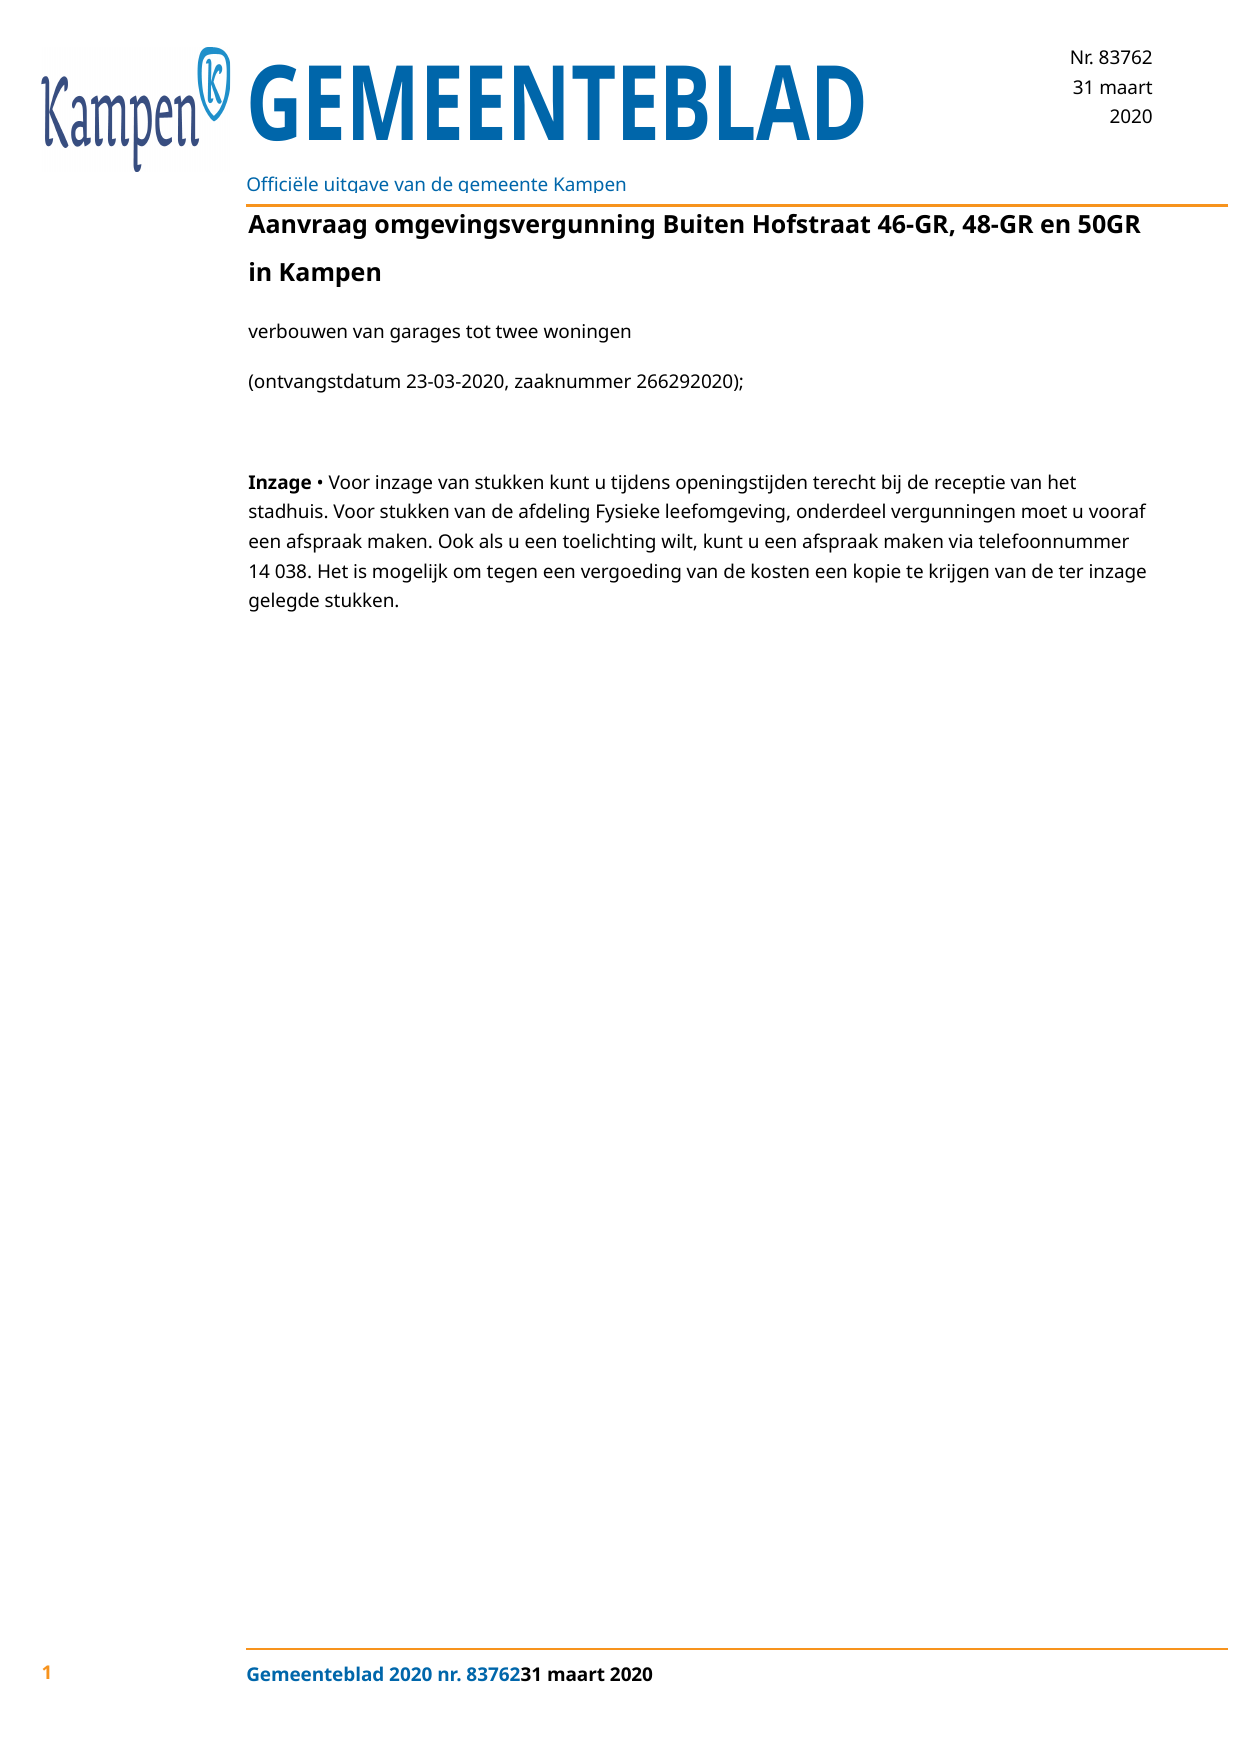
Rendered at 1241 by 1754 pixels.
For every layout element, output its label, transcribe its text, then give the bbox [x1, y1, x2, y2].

text Inzage • Voor inzage van stukken kunt u tijdens openingstijden terecht bij de receptie van het stadhuis. Voor stukken van de afdeling Fysieke leefomgeving, onderdeel vergunningen moet u vooraf een afspraak maken. Ook als u een toelichting wilt, kunt u een afspraak maken via telefoonnummer 14 038. Het is mogelijk om tegen een vergoeding van de kosten een kopie te krijgen van de ter inzage gelegde stukken. [248, 469, 1152, 613]
picture [41, 47, 231, 172]
text Aanvraag omgevingsvergunning Buiten Hofstraat 46-GR, 48-GR en 50GR in Kampen [248, 207, 1152, 288]
text (ontvangstdatum 23-03-2020, zaaknummer 266292020); [248, 368, 1152, 394]
text verbouwen van garages tot twee woningen [248, 318, 1152, 344]
